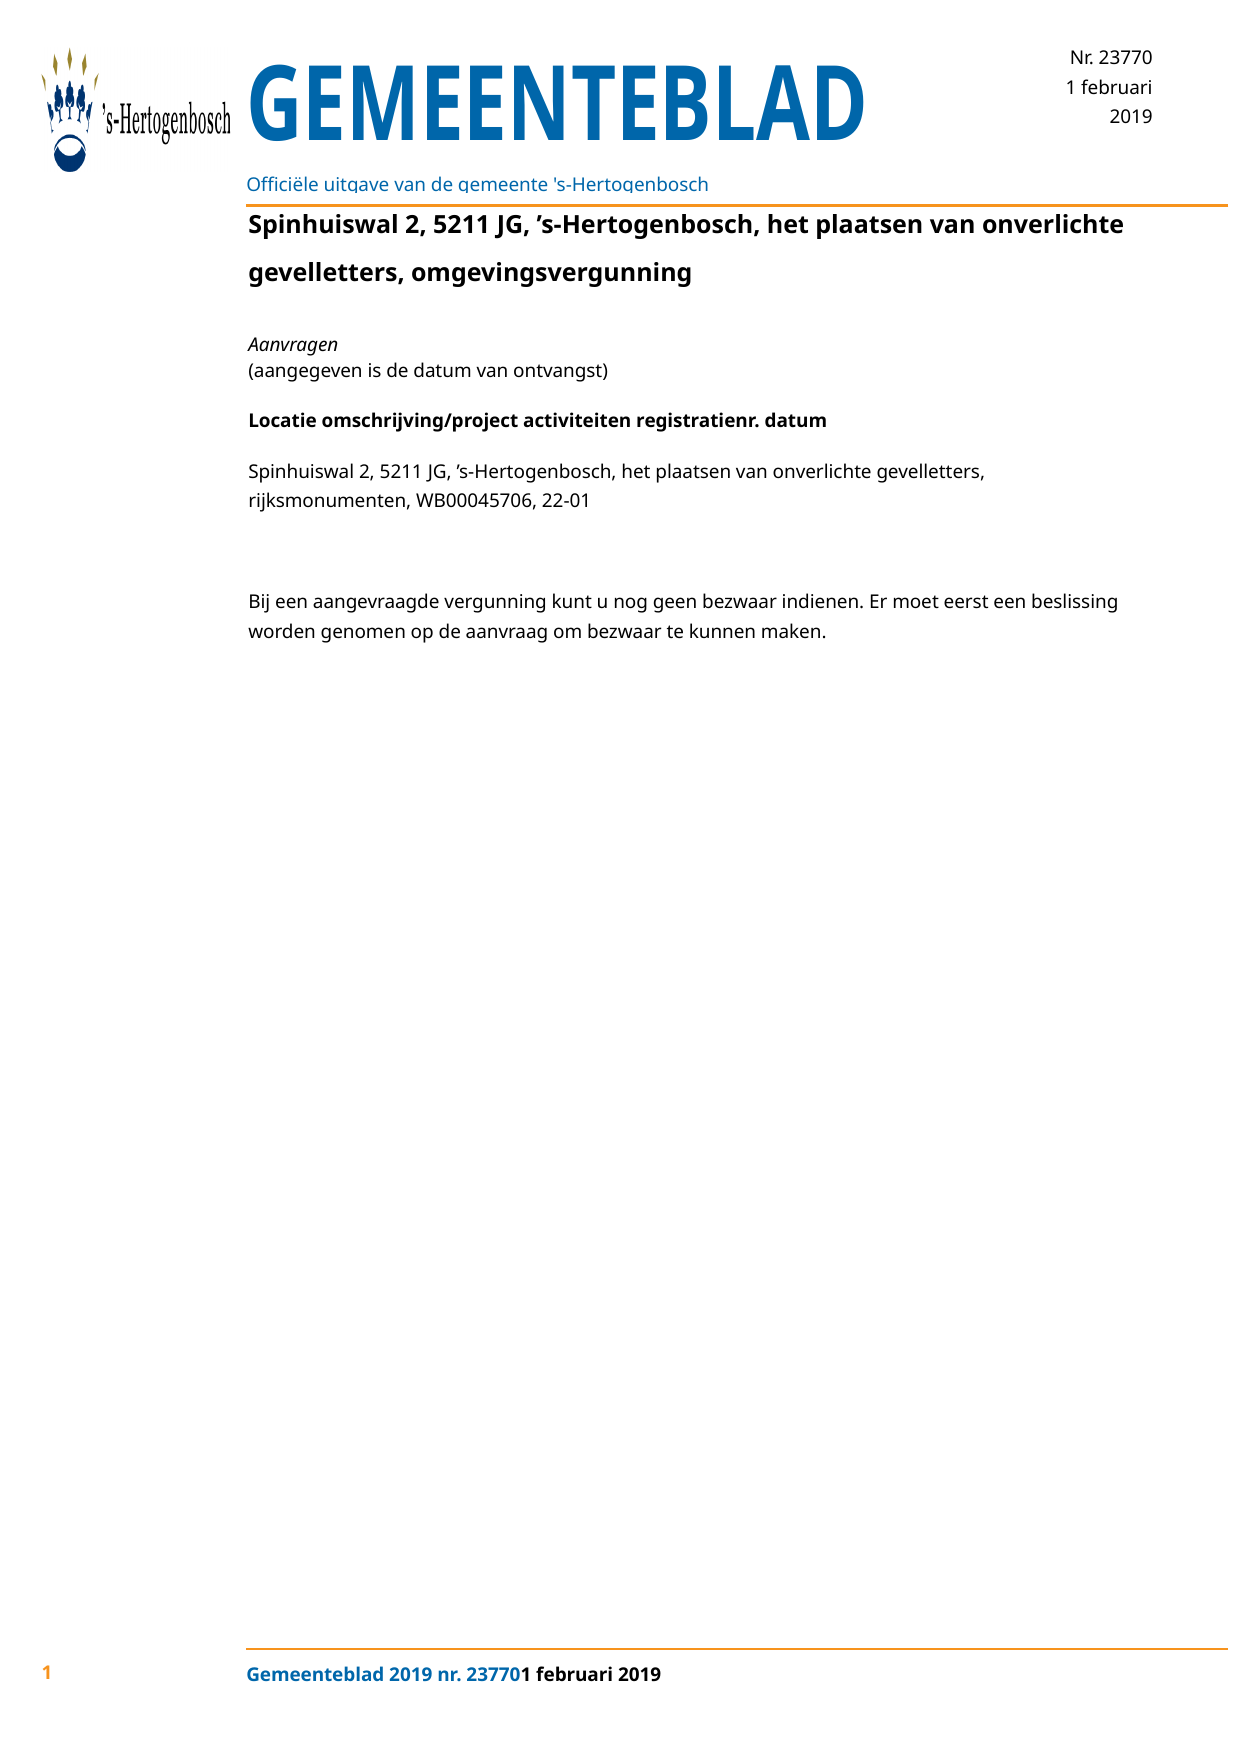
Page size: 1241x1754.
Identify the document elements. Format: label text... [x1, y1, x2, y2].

picture [41, 47, 231, 172]
text (aangegeven is de datum van ontvangst) [248, 357, 1152, 383]
text Aanvragen [248, 331, 1152, 357]
text Bij een aangevraagde vergunning kunt u nog geen bezwaar indienen. Er moet eerst een beslissing worden genomen op de aanvraag om bezwaar te kunnen maken. [248, 588, 1152, 644]
text Locatie omschrijving/project activiteiten registratienr. datum [248, 408, 1152, 433]
text Spinhuiswal 2, 5211 JG, ’s-Hertogenbosch, het plaatsen van onverlichte gevelletters, rijksmonumenten, WB00045706, 22-01 [248, 458, 1152, 513]
text Spinhuiswal 2, 5211 JG, ’s-Hertogenbosch, het plaatsen van onverlichte gevelletters, omgevingsvergunning [248, 207, 1152, 288]
